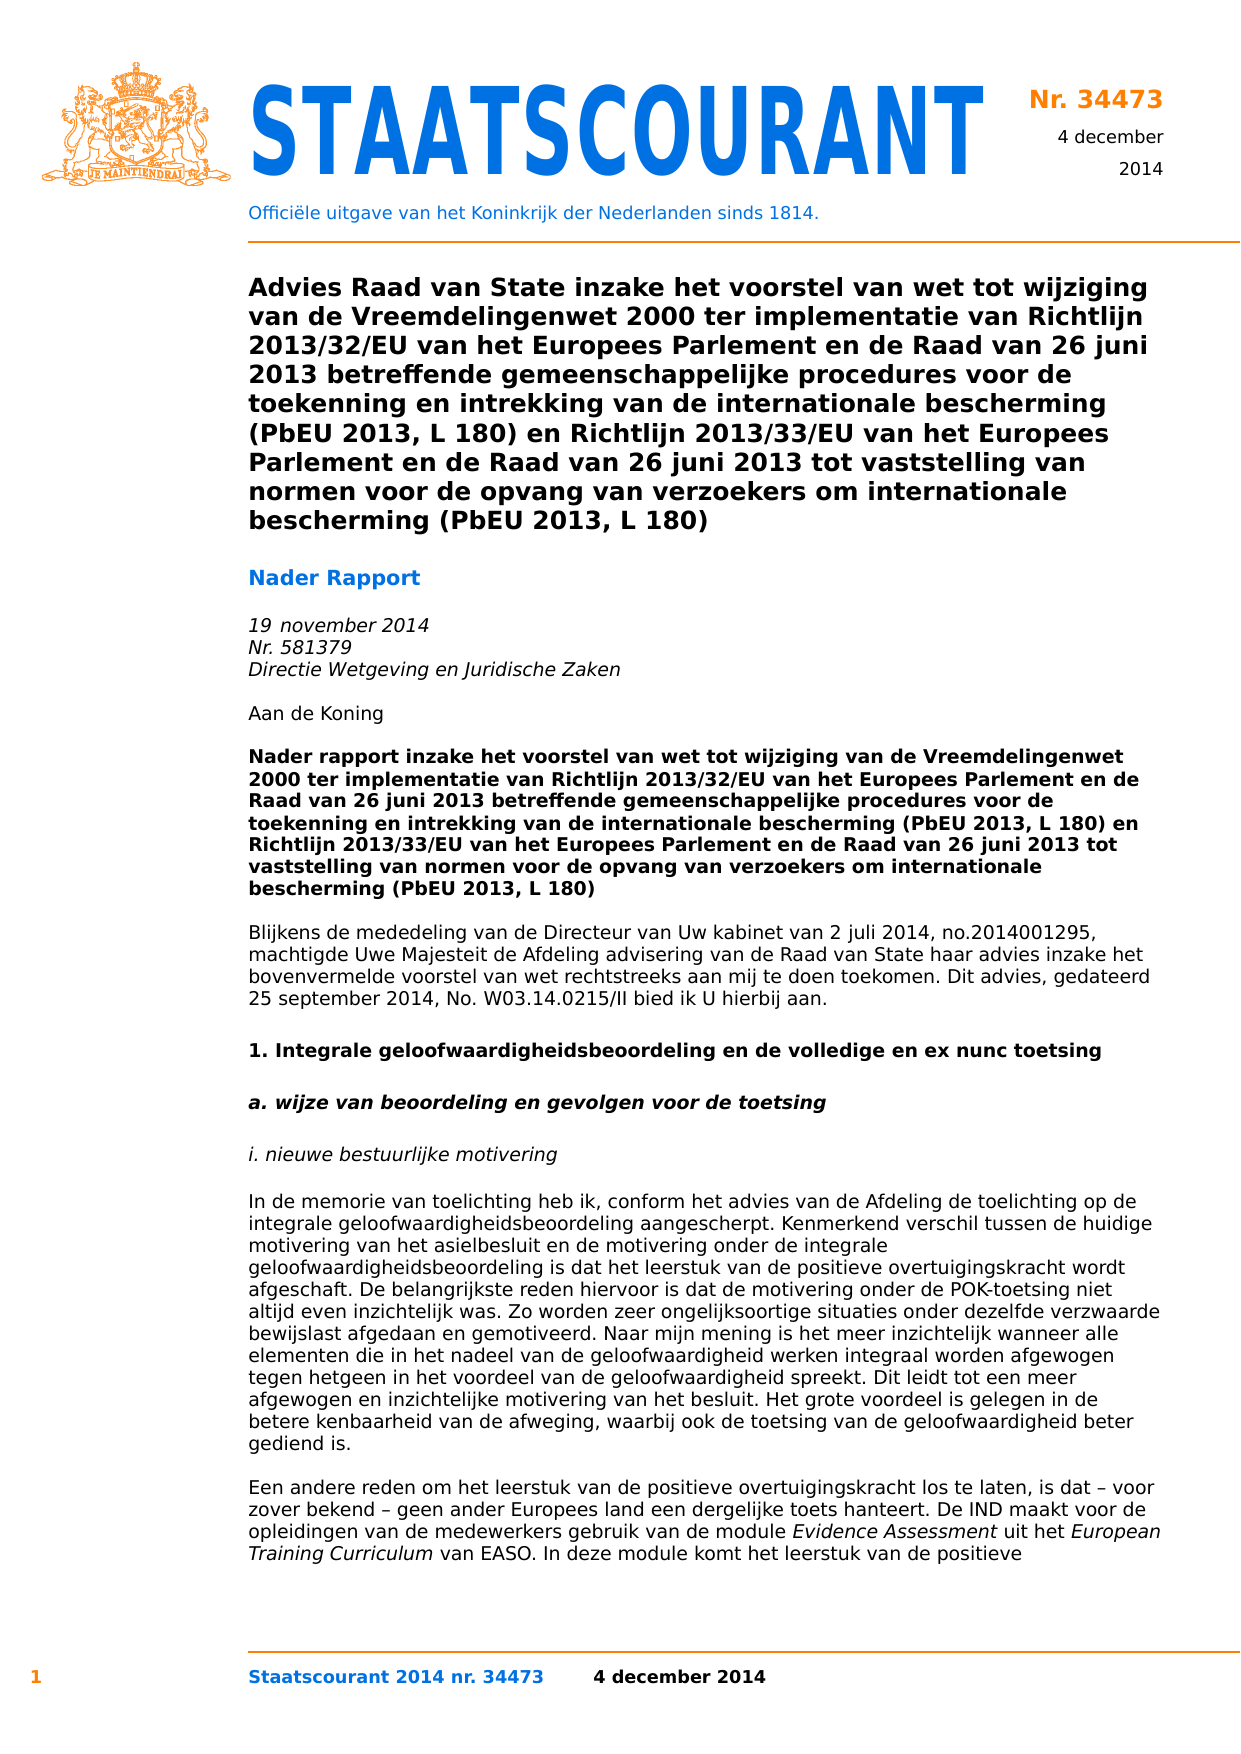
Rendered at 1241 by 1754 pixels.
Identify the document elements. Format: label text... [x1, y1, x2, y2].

table_cell Officiële uitgave van het Koninkrijk der Nederlanden sinds 1814. [248, 203, 1240, 241]
text Blijkens de mededeling van de Directeur van Uw kabinet van 2 juli 2014, no.2014001295, machtigde Uwe Majesteit de Afdeling advisering van de Raad van State haar advies inzake het bovenvermelde voorstel van wet rechtstreeks aan mij te doen toekomen. Dit advies, gedateerd 25 september 2014, No. W03.14.0215/II bied ik U hierbij aan. [248, 922, 1163, 1010]
subtitle 1. Integrale geloofwaardigheidsbeoordeling en de volledige en ex nunc toetsing [248, 1040, 1163, 1062]
text Directie Wetgeving en Juridische Zaken [248, 659, 1163, 681]
text Aan de Koning [248, 703, 1163, 724]
subtitle i. nieuwe bestuurlijke motivering [248, 1144, 1163, 1166]
table_cell 4 december [998, 121, 1240, 153]
table_cell 2014 [998, 153, 1240, 203]
text Nader rapport inzake het voorstel van wet tot wijziging van de Vreemdelingenwet 2000 ter implementatie van Richtlijn 2013/32/EU van het Europees Parlement en de Raad van 26 juni 2013 betreffende gemeenschappelijke procedures voor de toekenning en intrekking van de internationale bescherming (PbEU 2013, L 180) en Richtlijn 2013/33/EU van het Europees Parlement en de Raad van 26 juni 2013 tot vaststelling van normen voor de opvang van verzoekers om internationale bescherming (PbEU 2013, L 180) [248, 746, 1163, 900]
text Een andere reden om het leerstuk van de positieve overtuigingskracht los te laten, is dat – voor zover bekend – geen ander Europees land een dergelijke toets hanteert. De IND maakt voor de opleidingen van de medewerkers gebruik van de module Evidence Assessment uit het European Training Curriculum van EASO. In deze module komt het leerstuk van de positieve [248, 1477, 1163, 1564]
subtitle a. wijze van beoordeling en gevolgen voor de toetsing [248, 1092, 1163, 1114]
text 19 november 2014 [248, 615, 1163, 637]
picture [41, 62, 231, 186]
table_header STAATSCOURANT [248, 62, 998, 203]
text Nr. 581379 [248, 637, 1163, 659]
table_header [25, 62, 248, 241]
text In de memorie van toelichting heb ik, conform het advies van de Afdeling de toelichting op de integrale geloofwaardigheidsbeoordeling aangescherpt. Kenmerkend verschil tussen de huidige motivering van het asielbesluit en de motivering onder de integrale geloofwaardigheidsbeoordeling is dat het leerstuk van de positieve overtuigingskracht wordt afgeschaft. De belangrijkste reden hiervoor is dat de motivering onder de POK-toetsing niet altijd even inzichtelijk was. Zo worden zeer ongelijksoortige situaties onder dezelfde verzwaarde bewijslast afgedaan en gemotiveerd. Naar mijn mening is het meer inzichtelijk wanneer alle elementen die in het nadeel van de geloofwaardigheid werken integraal worden afgewogen tegen hetgeen in het voordeel van de geloofwaardigheid spreekt. Dit leidt tot een meer afgewogen en inzichtelijke motivering van het besluit. Het grote voordeel is gelegen in de betere kenbaarheid van de afweging, waarbij ook de toetsing van de geloofwaardigheid beter gediend is. [248, 1191, 1163, 1455]
subtitle Nader Rapport [248, 566, 1163, 590]
table_header Nr. 34473 [998, 62, 1240, 121]
subtitle Advies Raad van State inzake het voorstel van wet tot wijziging van de Vreemdelingenwet 2000 ter implementatie van Richtlijn 2013/32/EU van het Europees Parlement en de Raad van 26 juni 2013 betreffende gemeenschappelijke procedures voor de toekenning en intrekking van de internationale bescherming (PbEU 2013, L 180) en Richtlijn 2013/33/EU van het Europees Parlement en de Raad van 26 juni 2013 tot vaststelling van normen voor de opvang van verzoekers om internationale bescherming (PbEU 2013, L 180) [248, 273, 1163, 536]
